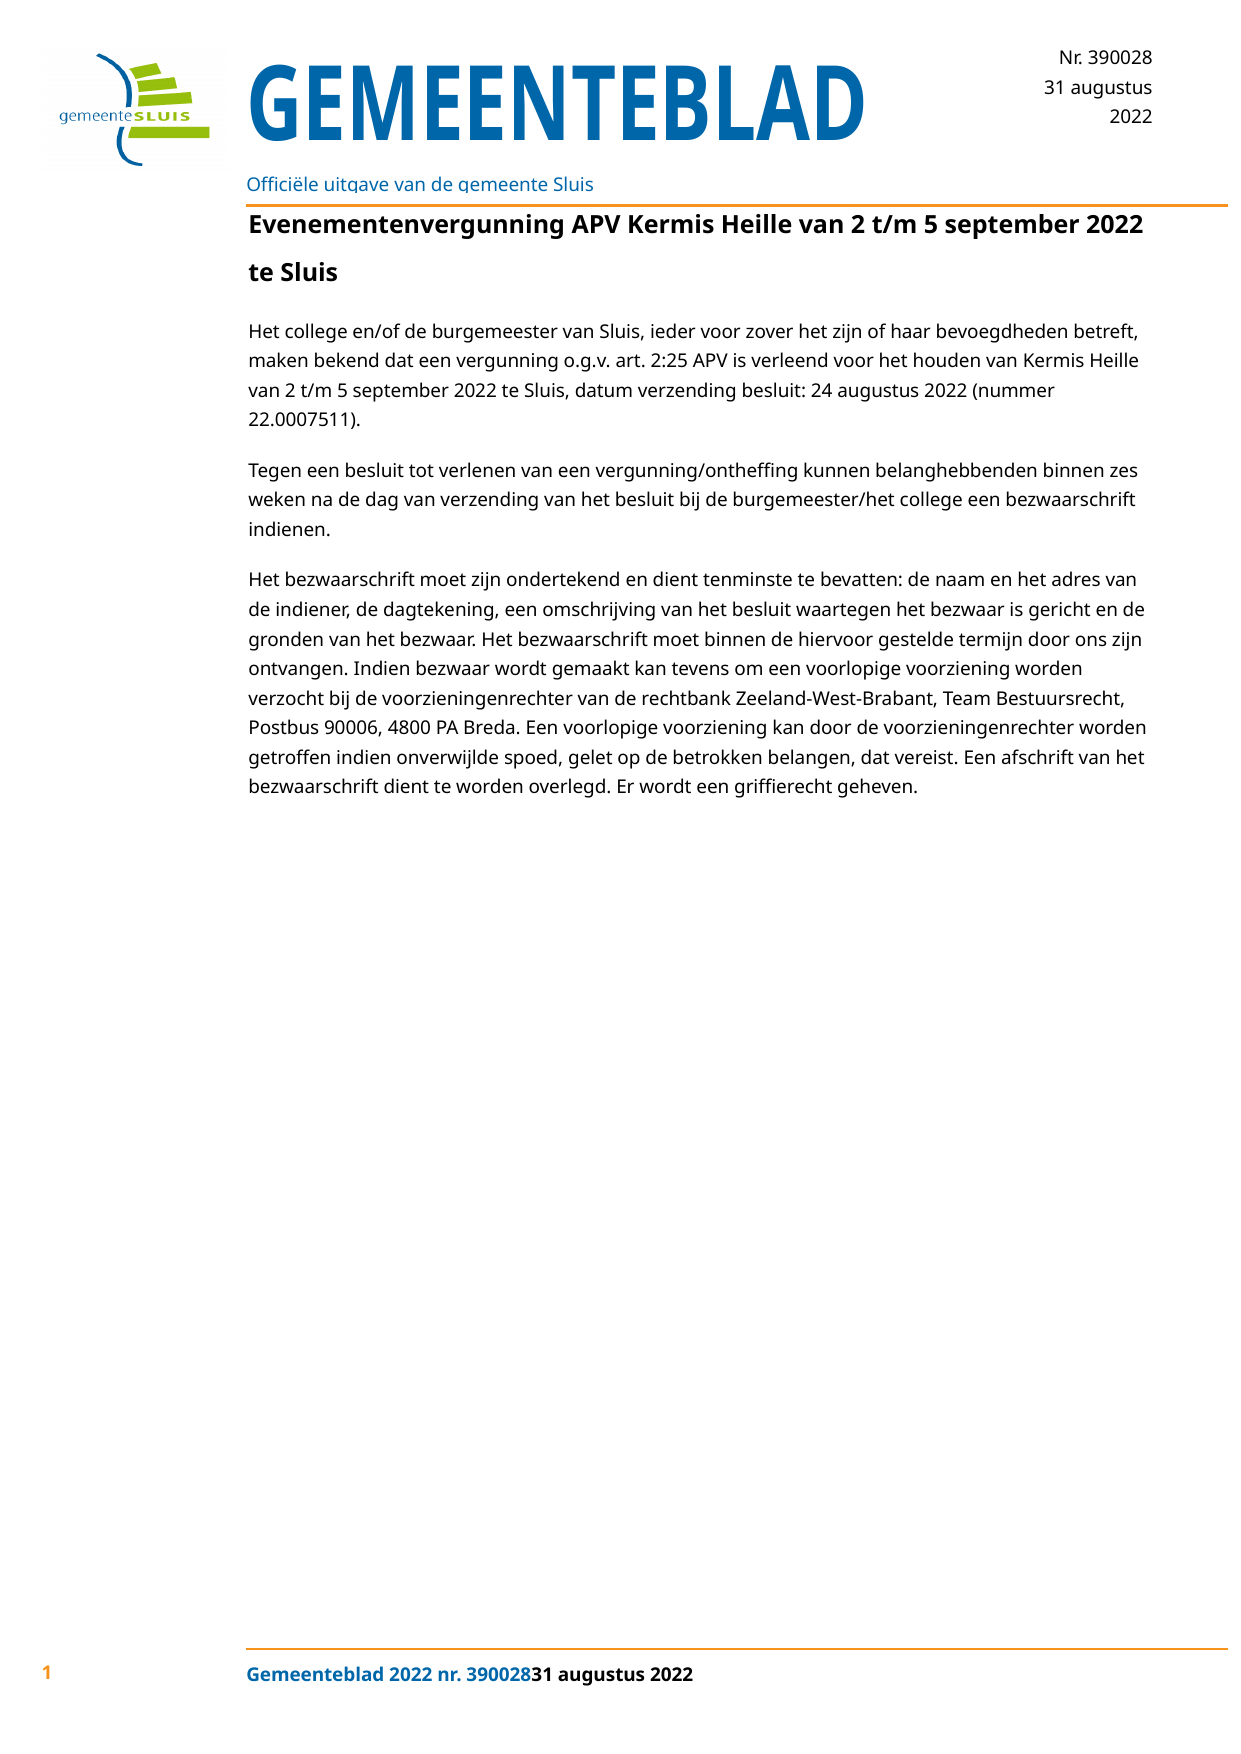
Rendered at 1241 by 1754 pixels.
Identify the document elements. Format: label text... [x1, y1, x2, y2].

text Het college en/of de burgemeester van Sluis, ieder voor zover het zijn of haar bevoegdheden betreft, maken bekend dat een vergunning o.g.v. art. 2:25 APV is verleend voor het houden van Kermis Heille van 2 t/m 5 september 2022 te Sluis, datum verzending besluit: 24 augustus 2022 (nummer 22.0007511). [248, 318, 1152, 432]
text Het bezwaarschrift moet zijn ondertekend en dient tenminste te bevatten: de naam en het adres van de indiener, de dagtekening, een omschrijving van het besluit waartegen het bezwaar is gericht en de gronden van het bezwaar. Het bezwaarschrift moet binnen de hiervoor gestelde termijn door ons zijn ontvangen. Indien bezwaar wordt gemaakt kan tevens om een voorlopige voorziening worden verzocht bij de voorzieningenrechter van de rechtbank Zeeland-West-Brabant, Team Bestuursrecht, Postbus 90006, 4800 PA Breda. Een voorlopige voorziening kan door de voorzieningenrechter worden getroffen indien onverwijlde spoed, gelet op de betrokken belangen, dat vereist. Een afschrift van het bezwaarschrift dient te worden overlegd. Er wordt een griffierecht geheven. [248, 567, 1152, 799]
picture [41, 47, 231, 172]
text Tegen een besluit tot verlenen van een vergunning/ontheffing kunnen belanghebbenden binnen zes weken na de dag van verzending van het besluit bij de burgemeester/het college een bezwaarschrift indienen. [248, 457, 1152, 542]
text Evenementenvergunning APV Kermis Heille van 2 t/m 5 september 2022 te Sluis [248, 207, 1152, 288]
